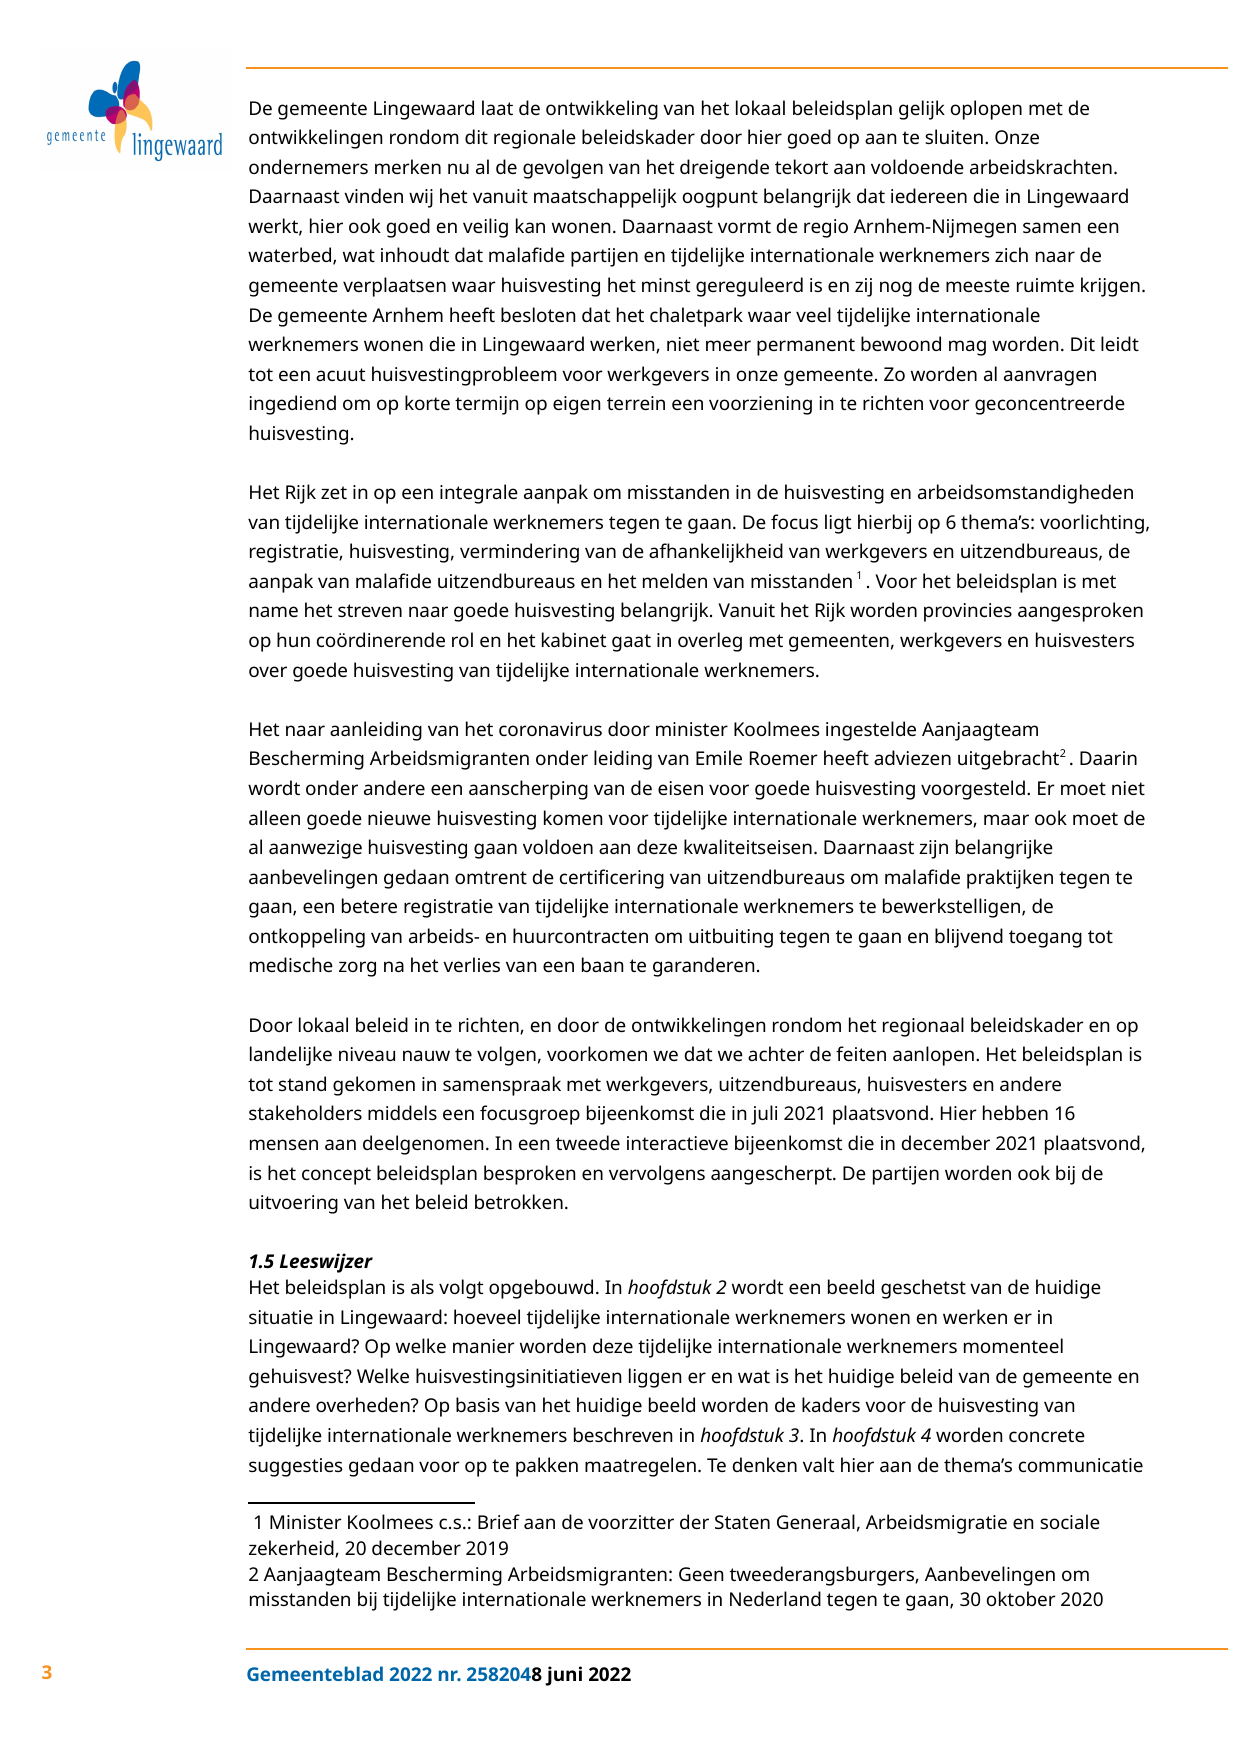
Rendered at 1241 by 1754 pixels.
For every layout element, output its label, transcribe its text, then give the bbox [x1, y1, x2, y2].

text Door lokaal beleid in te richten, en door de ontwikkelingen rondom het regionaal beleidskader en op landelijke niveau nauw te volgen, voorkomen we dat we achter de feiten aanlopen. Het beleidsplan is tot stand gekomen in samenspraak met werkgevers, uitzendbureaus, huisvesters en andere stakeholders middels een focusgroep bijeenkomst die in juli 2021 plaatsvond. Hier hebben 16 mensen aan deelgenomen. In een tweede interactieve bijeenkomst die in december 2021 plaatsvond, is het concept beleidsplan besproken en vervolgens aangescherpt. De partijen worden ook bij de uitvoering van het beleid betrokken. [248, 1012, 1152, 1215]
text Het Rijk zet in op een integrale aanpak om misstanden in de huisvesting en arbeidsomstandigheden van tijdelijke internationale werknemers tegen te gaan. De focus ligt hierbij op 6 thema’s: voorlichting, registratie, huisvesting, vermindering van de afhankelijkheid van werkgevers en uitzendbureaus, de aanpak van malafide uitzendbureaus en het melden van misstanden. Voor het beleidsplan is met name het streven naar goede huisvesting belangrijk. Vanuit het Rijk worden provincies aangesproken op hun coördinerende rol en het kabinet gaat in overleg met gemeenten, werkgevers en huisvesters over goede huisvesting van tijdelijke internationale werknemers. [248, 479, 1152, 683]
text 1.5 Leeswijzer [248, 1248, 1152, 1274]
picture [41, 47, 231, 172]
text Aanjaagteam Bescherming Arbeidsmigranten: Geen tweederangsburgers, Aanbevelingen om misstanden bij tijdelijke internationale werknemers in Nederland tegen te gaan, 30 oktober 2020 [248, 1561, 1152, 1612]
text Minister Koolmees c.s.: Brief aan de voorzitter der Staten Generaal, Arbeidsmigratie en sociale zekerheid, 20 december 2019 [248, 1509, 1152, 1561]
text Het beleidsplan is als volgt opgebouwd. In hoofdstuk 2 wordt een beeld geschetst van de huidige situatie in Lingewaard: hoeveel tijdelijke internationale werknemers wonen en werken er in Lingewaard? Op welke manier worden deze tijdelijke internationale werknemers momenteel gehuisvest? Welke huisvestingsinitiatieven liggen er en wat is het huidige beleid van de gemeente en andere overheden? Op basis van het huidige beeld worden de kaders voor de huisvesting van tijdelijke internationale werknemers beschreven in hoofdstuk 3. In hoofdstuk 4 worden concrete suggesties gedaan voor op te pakken maatregelen. Te denken valt hier aan de thema’s communicatie [248, 1274, 1152, 1477]
text De gemeente Lingewaard laat de ontwikkeling van het lokaal beleidsplan gelijk oplopen met de ontwikkelingen rondom dit regionale beleidskader door hier goed op aan te sluiten. Onze ondernemers merken nu al de gevolgen van het dreigende tekort aan voldoende arbeidskrachten. Daarnaast vinden wij het vanuit maatschappelijk oogpunt belangrijk dat iedereen die in Lingewaard werkt, hier ook goed en veilig kan wonen. Daarnaast vormt de regio Arnhem-Nijmegen samen een waterbed, wat inhoudt dat malafide partijen en tijdelijke internationale werknemers zich naar de gemeente verplaatsen waar huisvesting het minst gereguleerd is en zij nog de meeste ruimte krijgen. De gemeente Arnhem heeft besloten dat het chaletpark waar veel tijdelijke internationale werknemers wonen die in Lingewaard werken, niet meer permanent bewoond mag worden. Dit leidt tot een acuut huisvestingprobleem voor werkgevers in onze gemeente. Zo worden al aanvragen ingediend om op korte termijn op eigen terrein een voorziening in te richten voor geconcentreerde huisvesting. [248, 95, 1152, 446]
text Het naar aanleiding van het coronavirus door minister Koolmees ingestelde Aanjaagteam Bescherming Arbeidsmigranten onder leiding van Emile Roemer heeft adviezen uitgebracht. Daarin wordt onder andere een aanscherping van de eisen voor goede huisvesting voorgesteld. Er moet niet alleen goede nieuwe huisvesting komen voor tijdelijke internationale werknemers, maar ook moet de al aanwezige huisvesting gaan voldoen aan deze kwaliteitseisen. Daarnaast zijn belangrijke aanbevelingen gedaan omtrent de certificering van uitzendbureaus om malafide praktijken tegen te gaan, een betere registratie van tijdelijke internationale werknemers te bewerkstelligen, de ontkoppeling van arbeids- en huurcontracten om uitbuiting tegen te gaan en blijvend toegang tot medische zorg na het verlies van een baan te garanderen. [248, 716, 1152, 978]
